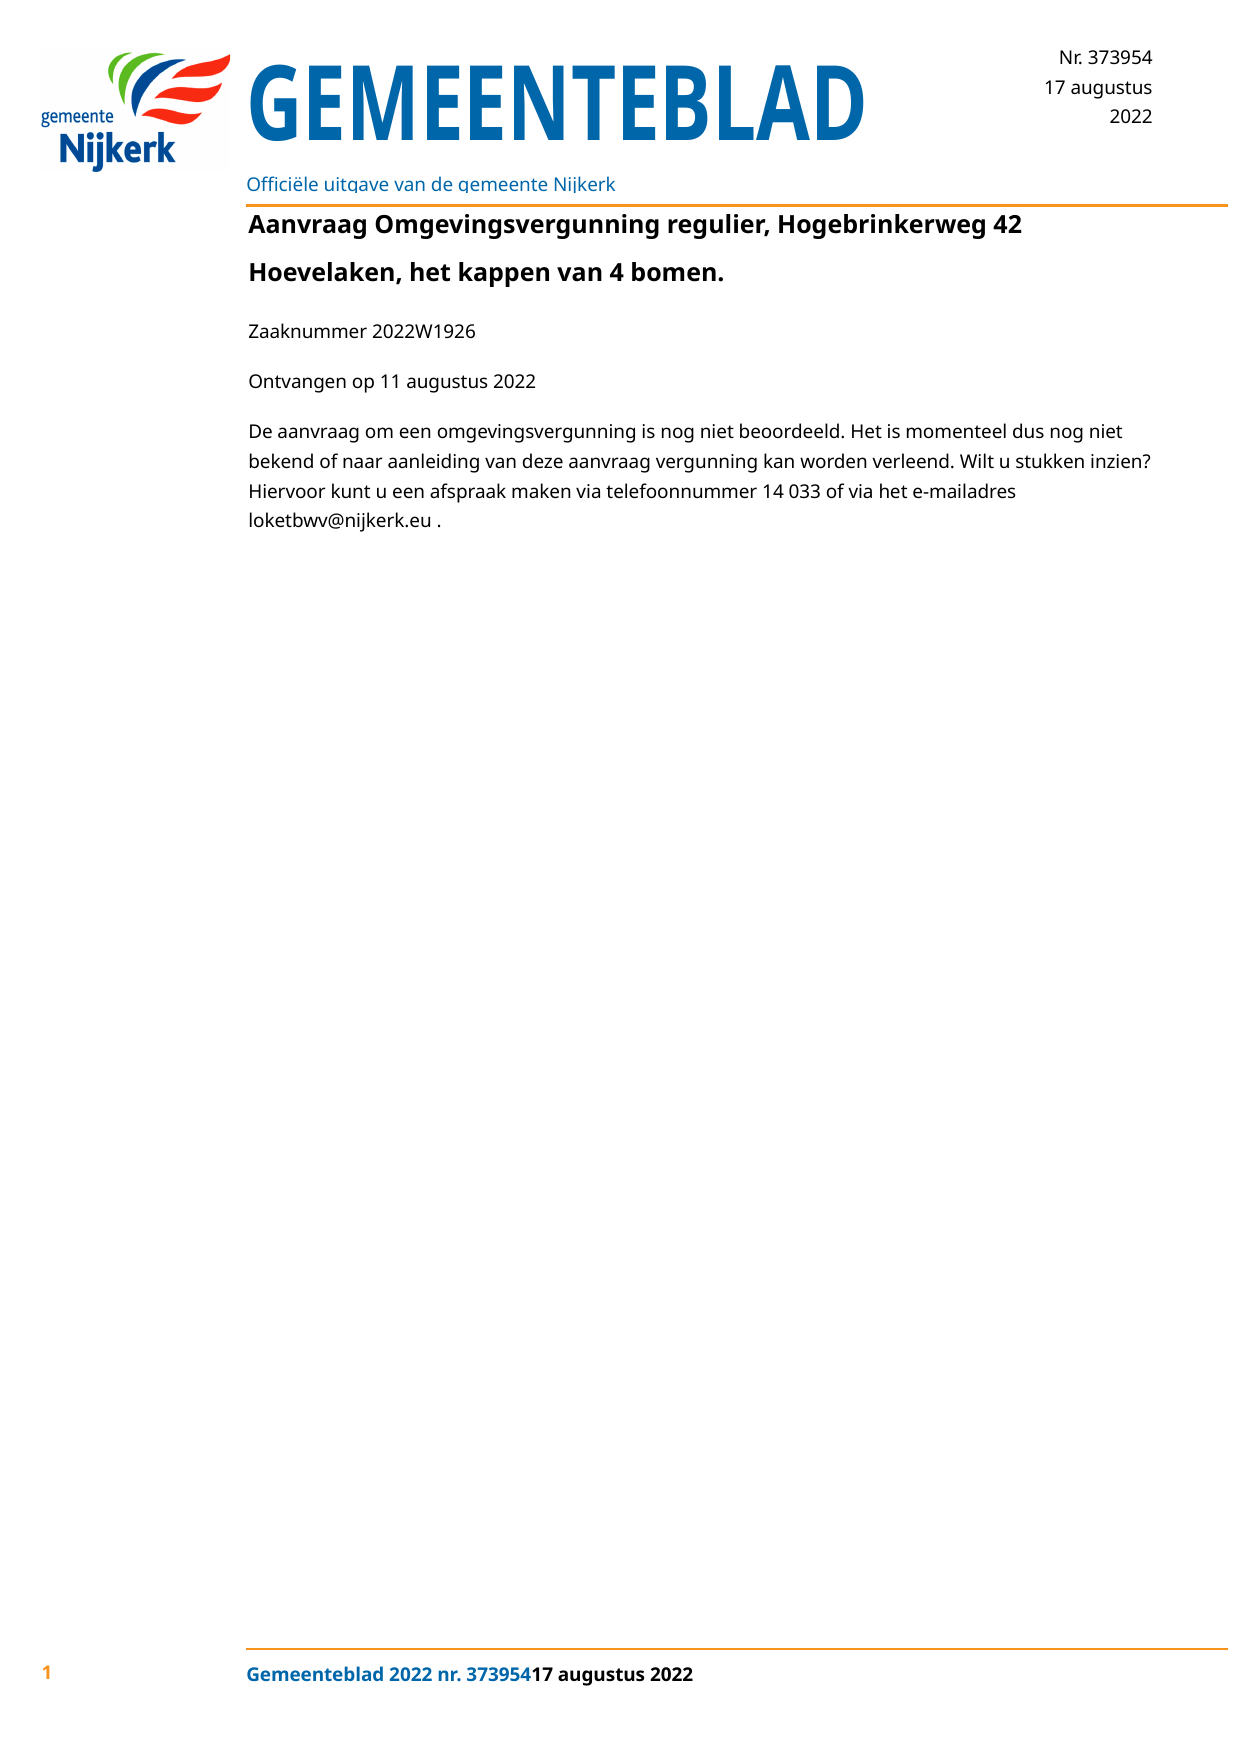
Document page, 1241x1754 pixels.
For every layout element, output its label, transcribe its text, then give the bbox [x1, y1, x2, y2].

text Zaaknummer 2022W1926 [248, 318, 1152, 344]
text Aanvraag Omgevingsvergunning regulier, Hogebrinkerweg 42 Hoevelaken, het kappen van 4 bomen. [248, 207, 1152, 288]
text Ontvangen op 11 augustus 2022 [248, 368, 1152, 394]
text De aanvraag om een omgevingsvergunning is nog niet beoordeeld. Het is momenteel dus nog niet bekend of naar aanleiding van deze aanvraag vergunning kan worden verleend. Wilt u stukken inzien? Hiervoor kunt u een afspraak maken via telefoonnummer 14 033 of via het e-mailadres loketbwv@nijkerk.eu . [248, 419, 1152, 533]
picture [41, 47, 231, 172]
